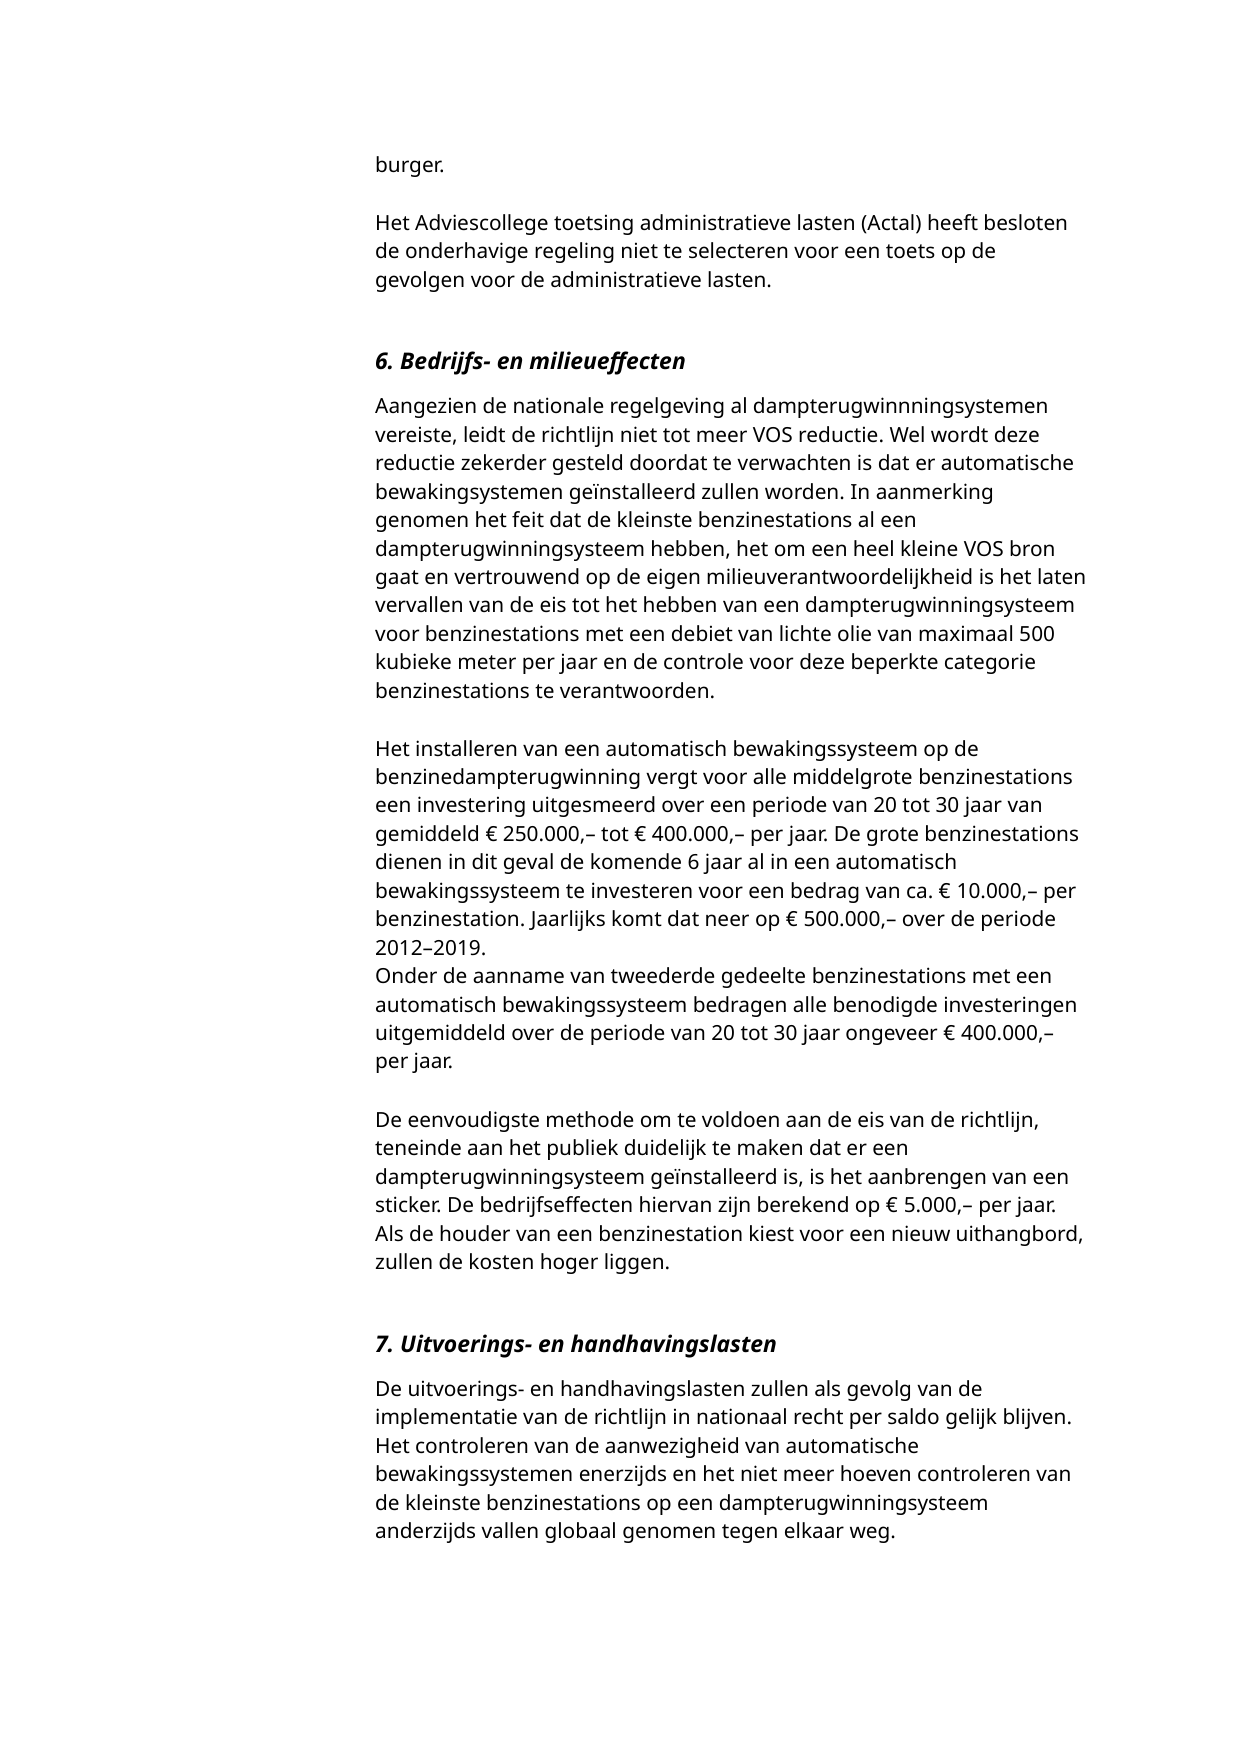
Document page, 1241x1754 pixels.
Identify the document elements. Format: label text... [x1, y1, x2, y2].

text Het Adviescollege toetsing administratieve lasten (Actal) heeft besloten de onderhavige regeling niet te selecteren voor een toets op de gevolgen voor de administratieve lasten. [375, 208, 1090, 293]
subtitle 6. Bedrijfs- en milieueffecten [375, 345, 1090, 376]
text Het installeren van een automatisch bewakingssysteem op de benzinedampterugwinning vergt voor alle middelgrote benzinestations een investering uitgesmeerd over een periode van 20 tot 30 jaar van gemiddeld € 250.000,– tot € 400.000,– per jaar. De grote benzinestations dienen in dit geval de komende 6 jaar al in een automatisch bewakingssysteem te investeren voor een bedrag van ca. € 10.000,– per benzinestation. Jaarlijks komt dat neer op € 500.000,– over de periode 2012–2019. [375, 734, 1090, 961]
subtitle 7. Uitvoerings- en handhavingslasten [375, 1328, 1090, 1359]
text De eenvoudigste methode om te voldoen aan de eis van de richtlijn, teneinde aan het publiek duidelijk te maken dat er een dampterugwinningsysteem geïnstalleerd is, is het aanbrengen van een sticker. De bedrijfseffecten hiervan zijn berekend op € 5.000,– per jaar. Als de houder van een benzinestation kiest voor een nieuw uithangbord, zullen de kosten hoger liggen. [375, 1105, 1090, 1276]
text burger. [375, 150, 1090, 178]
text De uitvoerings- en handhavingslasten zullen als gevolg van de implementatie van de richtlijn in nationaal recht per saldo gelijk blijven. Het controleren van de aanwezigheid van automatische bewakingssystemen enerzijds en het niet meer hoeven controleren van de kleinste benzinestations op een dampterugwinningsysteem anderzijds vallen globaal genomen tegen elkaar weg. [375, 1374, 1090, 1544]
text Onder de aanname van tweederde gedeelte benzinestations met een automatisch bewakingssysteem bedragen alle benodigde investeringen uitgemiddeld over de periode van 20 tot 30 jaar ongeveer € 400.000,– per jaar. [375, 961, 1090, 1075]
text Aangezien de nationale regelgeving al dampterugwinnningsystemen vereiste, leidt de richtlijn niet tot meer VOS reductie. Wel wordt deze reductie zekerder gesteld doordat te verwachten is dat er automatische bewakingsystemen geïnstalleerd zullen worden. In aanmerking genomen het feit dat de kleinste benzinestations al een dampterugwinningsysteem hebben, het om een heel kleine VOS bron gaat en vertrouwend op de eigen milieuverantwoordelijkheid is het laten vervallen van de eis tot het hebben van een dampterugwinningsysteem voor benzinestations met een debiet van lichte olie van maximaal 500 kubieke meter per jaar en de controle voor deze beperkte categorie benzinestations te verantwoorden. [375, 391, 1090, 704]
